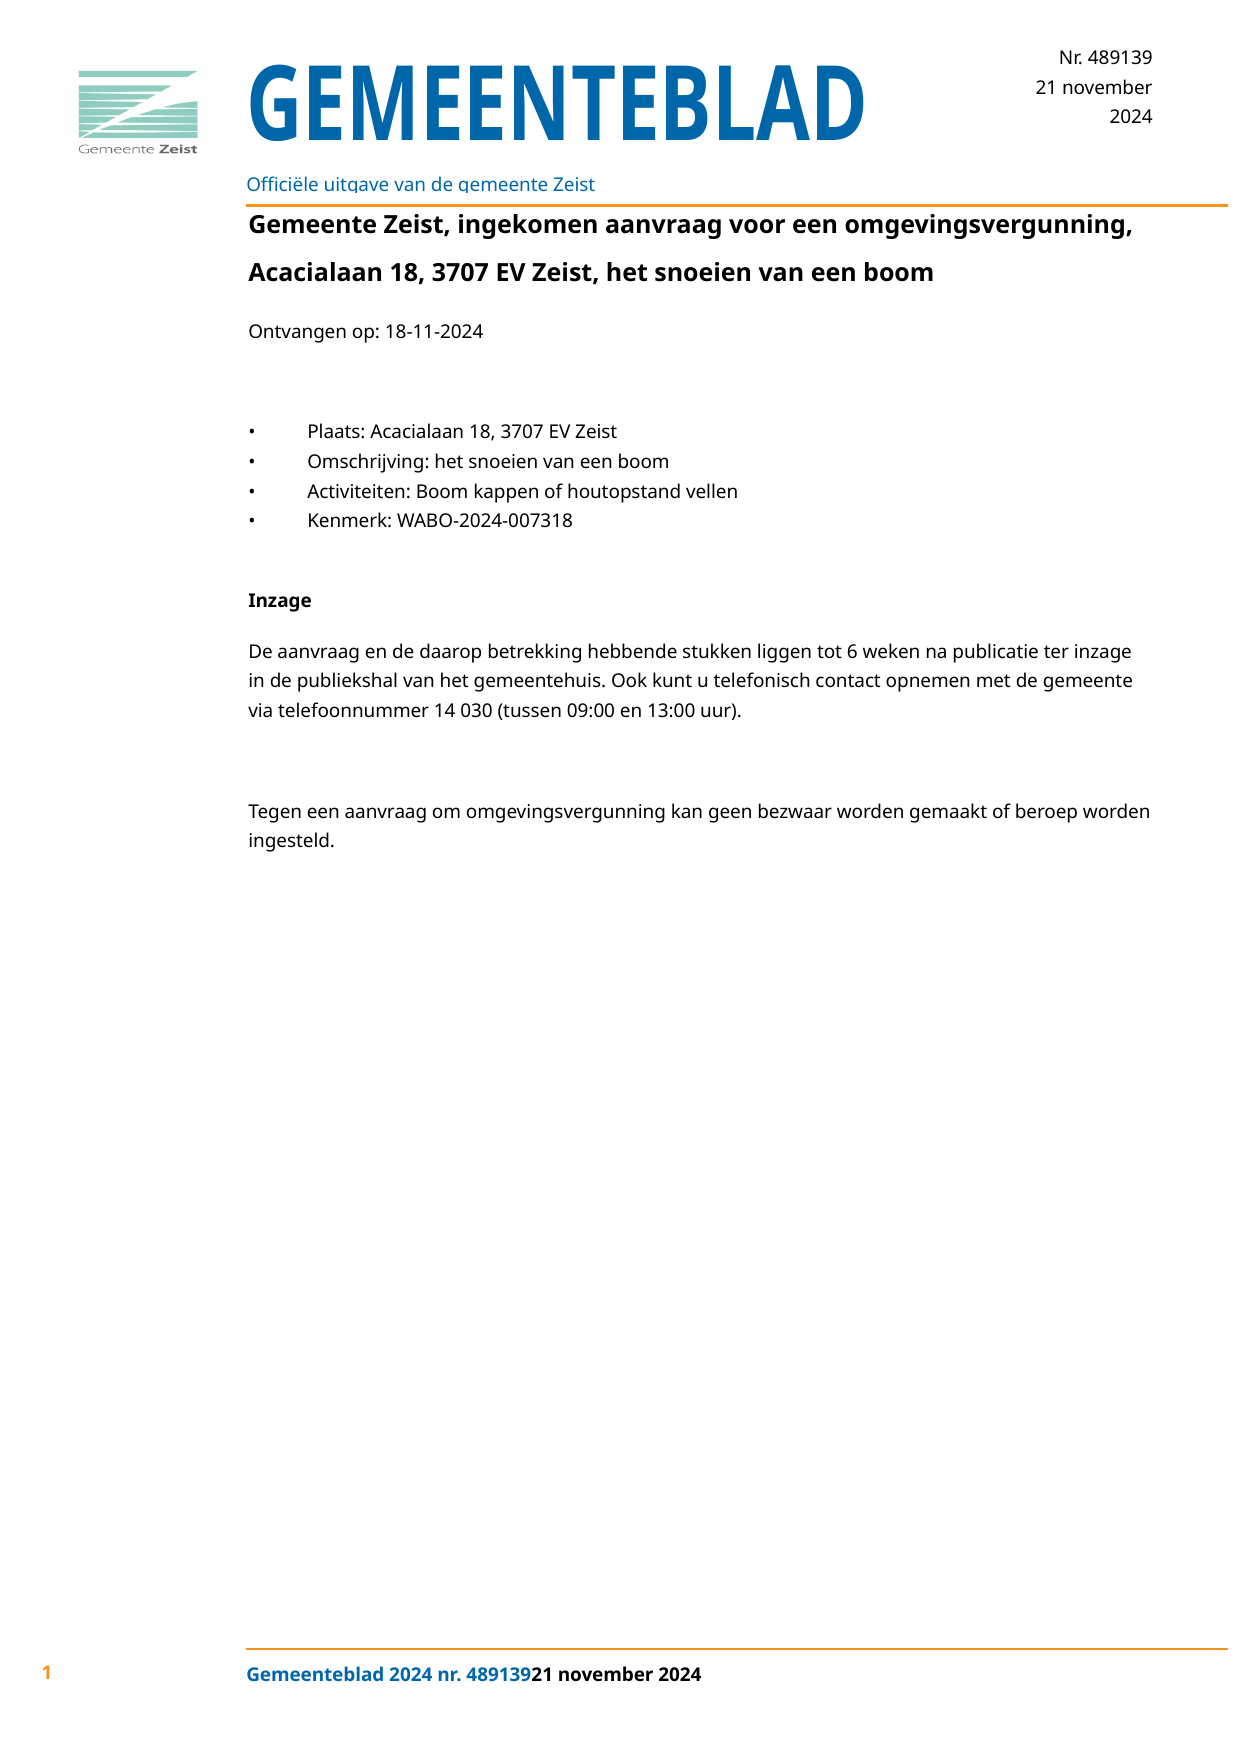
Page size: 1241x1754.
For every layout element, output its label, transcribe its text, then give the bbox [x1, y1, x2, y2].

text Tegen een aanvraag om omgevingsvergunning kan geen bezwaar worden gemaakt of beroep worden ingesteld. [248, 798, 1152, 853]
list Kenmerk: WABO-2024-007318 [248, 507, 1152, 533]
text De aanvraag en de daarop betrekking hebbende stukken liggen tot 6 weken na publicatie ter inzage in de publiekshal van het gemeentehuis. Ook kunt u telefonisch contact opnemen met de gemeente via telefoonnummer 14 030 (tussen 09:00 en 13:00 uur). [248, 638, 1152, 723]
text Gemeente Zeist, ingekomen aanvraag voor een omgevingsvergunning, Acacialaan 18, 3707 EV Zeist, het snoeien van een boom [248, 207, 1152, 288]
list Plaats: Acacialaan 18, 3707 EV Zeist [248, 419, 1152, 444]
text Ontvangen op: 18-11-2024 [248, 318, 1152, 344]
picture [41, 47, 231, 172]
list Activiteiten: Boom kappen of houtopstand vellen [248, 478, 1152, 504]
text Inzage [248, 587, 1152, 613]
list Omschrijving: het snoeien van een boom [248, 448, 1152, 474]
